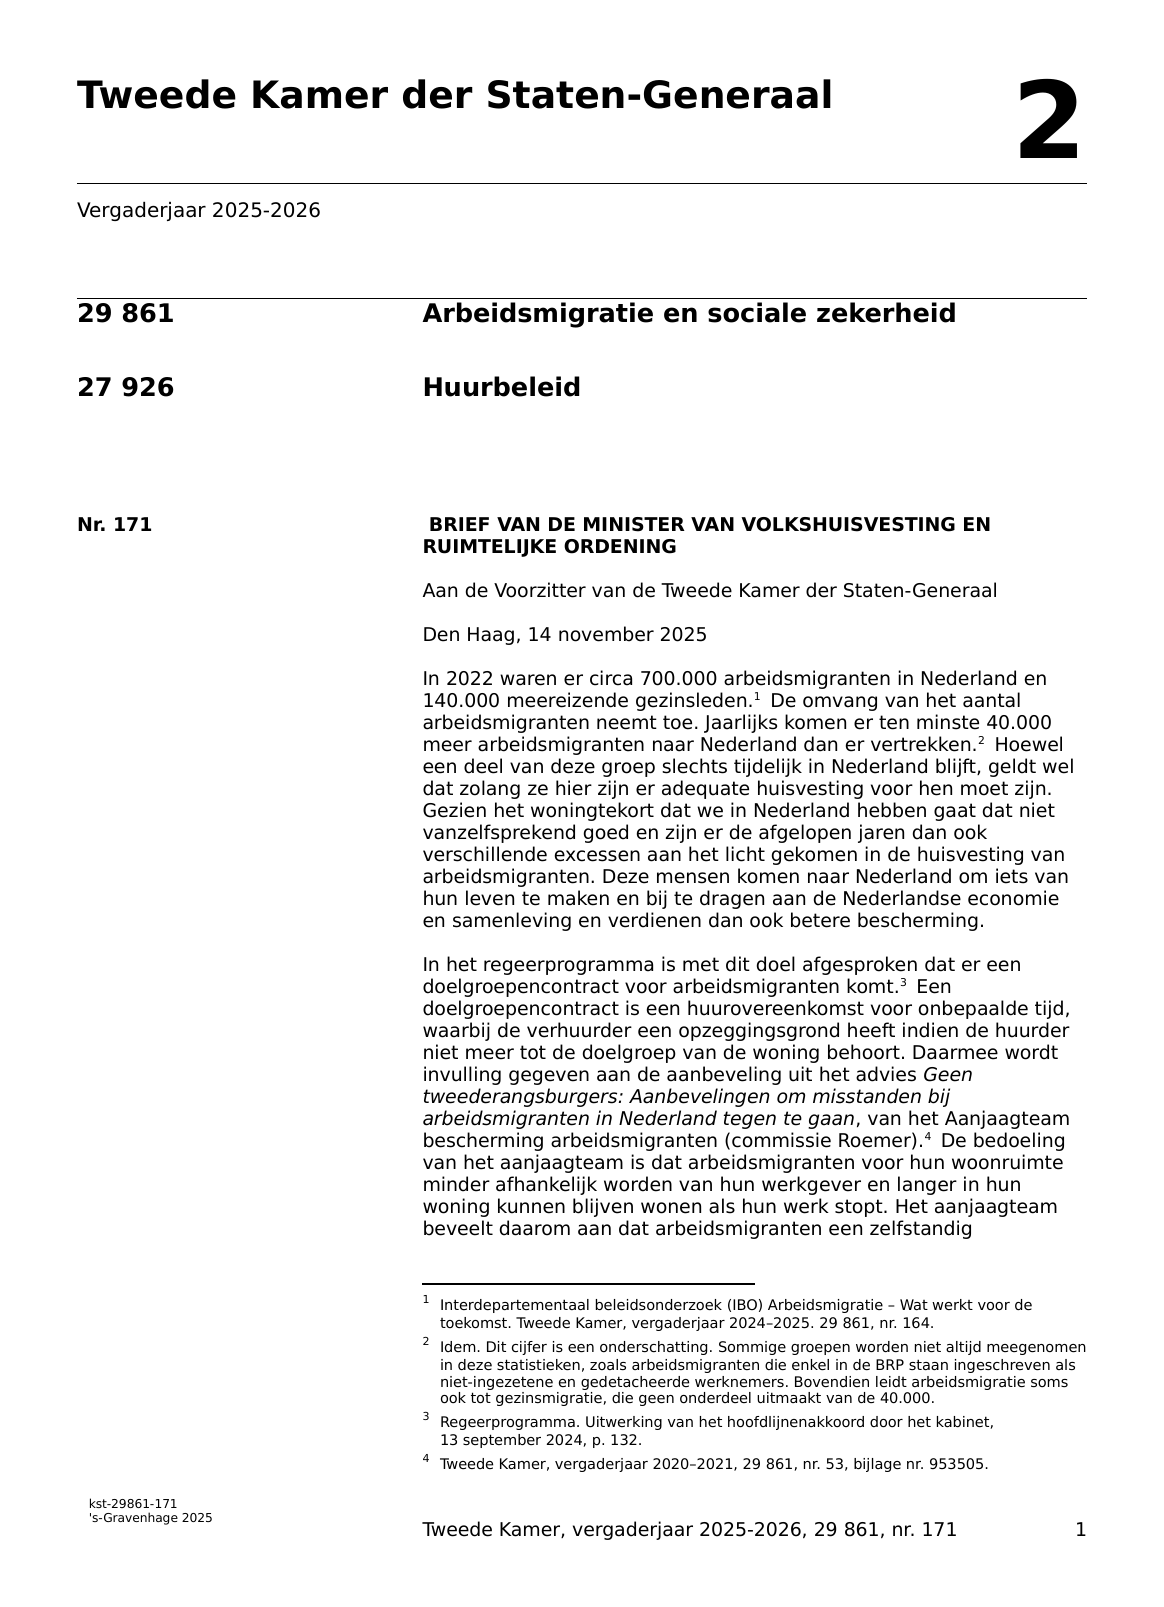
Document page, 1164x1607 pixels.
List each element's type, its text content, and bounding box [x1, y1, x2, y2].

table_header 2 [886, 59, 1087, 183]
text Idem. Dit cijfer is een onderschatting. Sommige groepen worden niet altijd meegenomen in deze statistieken, zoals arbeidsmigranten die enkel in de BRP staan ingeschreven als niet-ingezetene en gedetacheerde werknemers. Bovendien leidt arbeidsmigratie soms ook tot gezinsmigratie, die geen onderdeel uitmaakt van de 40.000. [422, 1335, 1087, 1407]
table_header Tweede Kamer der Staten-Generaal [77, 59, 886, 183]
text Interdepartementaal beleidsonderzoek (IBO) Arbeidsmigratie – Wat werkt voor de toekomst. Tweede Kamer, vergaderjaar 2024–2025. 29 861, nr. 164. [422, 1293, 1087, 1332]
text Tweede Kamer, vergaderjaar 2020–2021, 29 861, nr. 53, bijlage nr. 953505. [422, 1452, 1087, 1474]
text 's-Gravenhage 2025 [88, 1511, 323, 1525]
text In 2022 waren er circa 700.000 arbeidsmigranten in Nederland en 140.000 meereizende gezinsleden. De omvang van het aantal arbeidsmigranten neemt toe. Jaarlijks komen er ten minste 40.000 meer arbeidsmigranten naar Nederland dan er vertrekken. Hoewel een deel van deze groep slechts tijdelijk in Nederland blijft, geldt wel dat zolang ze hier zijn er adequate huisvesting voor hen moet zijn. Gezien het woningtekort dat we in Nederland hebben gaat dat niet vanzelfsprekend goed en zijn er de afgelopen jaren dan ook verschillende excessen aan het licht gekomen in de huisvesting van arbeidsmigranten. Deze mensen komen naar Nederland om iets van hun leven te maken en bij te dragen aan de Nederlandse economie en samenleving en verdienen dan ook betere bescherming. [422, 668, 1087, 932]
text kst-29861-171 [88, 1497, 323, 1511]
text Aan de Voorzitter van de Tweede Kamer der Staten-Generaal [422, 580, 1087, 602]
subtitle Nr. 171 BRIEF VAN DE MINISTER VAN VOLKSHUISVESTING EN RUIMTELIJKE ORDENING [77, 514, 1087, 558]
text Den Haag, 14 november 2025 [422, 624, 1087, 646]
subtitle 29 861 Arbeidsmigratie en sociale zekerheid [77, 299, 1087, 329]
text In het regeerprogramma is met dit doel afgesproken dat er een doelgroepencontract voor arbeidsmigranten komt. Een doelgroepencontract is een huurovereenkomst voor onbepaalde tijd, waarbij de verhuurder een opzeggingsgrond heeft indien de huurder niet meer tot de doelgroep van de woning behoort. Daarmee wordt invulling gegeven aan de aanbeveling uit het advies Geen tweederangsburgers: Aanbevelingen om misstanden bij arbeidsmigranten in Nederland tegen te gaan, van het Aanjaagteam bescherming arbeidsmigranten (commissie Roemer). De bedoeling van het aanjaagteam is dat arbeidsmigranten voor hun woonruimte minder afhankelijk worden van hun werkgever en langer in hun woning kunnen blijven wonen als hun werk stopt. Het aanjaagteam beveelt daarom aan dat arbeidsmigranten een zelfstandig [422, 954, 1087, 1240]
table_cell Vergaderjaar 2025-2026 [77, 184, 1087, 298]
subtitle 27 926 Huurbeleid [77, 373, 1087, 403]
text Regeerprogramma. Uitwerking van het hoofdlijnenakkoord door het kabinet, 13 september 2024, p. 132. [422, 1410, 1087, 1449]
